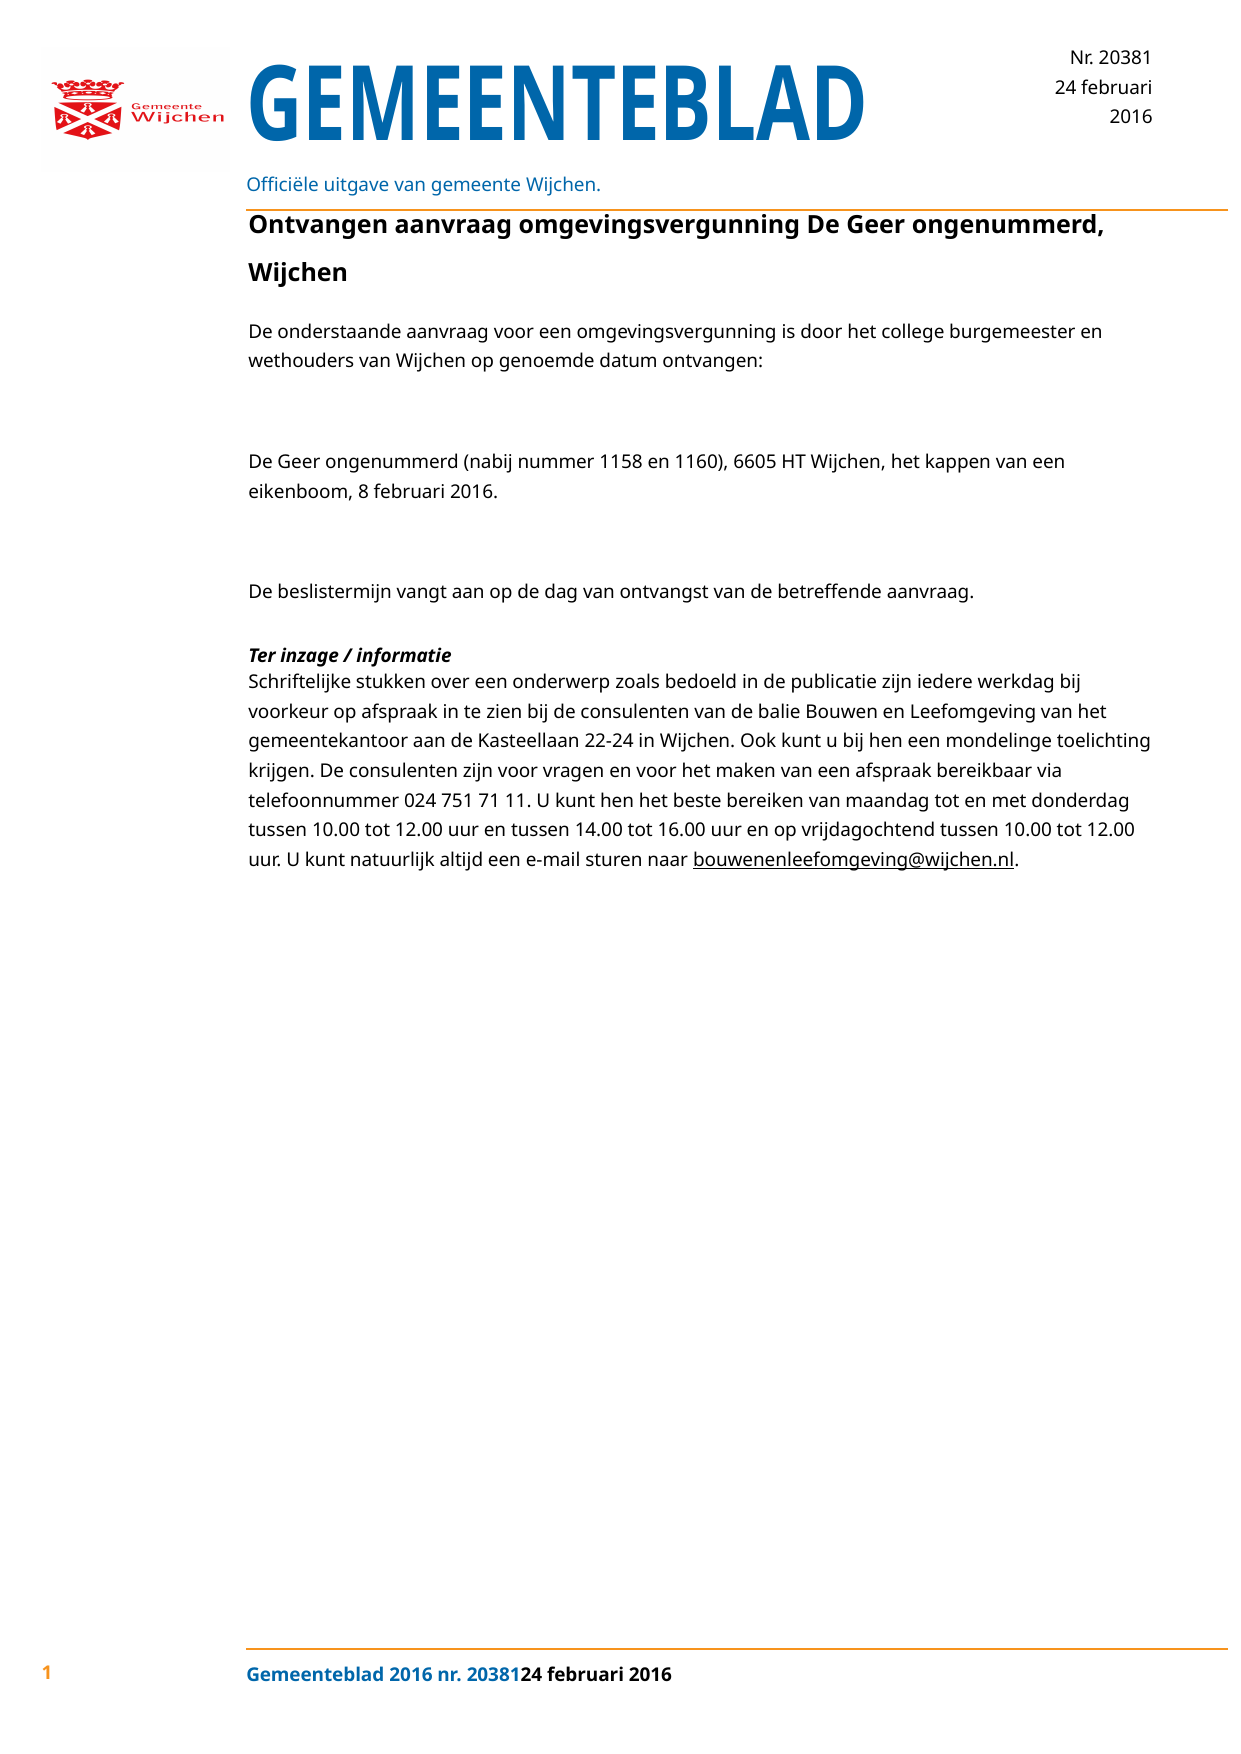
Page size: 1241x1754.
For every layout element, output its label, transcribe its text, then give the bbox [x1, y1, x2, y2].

text Ter inzage / informatie [248, 643, 1152, 668]
text Ontvangen aanvraag omgevingsvergunning De Geer ongenummerd, Wijchen [248, 211, 1152, 288]
picture [41, 47, 231, 172]
text De Geer ongenummerd (nabij nummer 1158 en 1160), 6605 HT Wijchen, het kappen van een eikenboom, 8 februari 2016. [248, 448, 1152, 504]
text Schriftelijke stukken over een onderwerp zoals bedoeld in de publicatie zijn iedere werkdag bij voorkeur op afspraak in te zien bij de consulenten van de balie Bouwen en Leefomgeving van het gemeentekantoor aan de Kasteellaan 22-24 in Wijchen. Ook kunt u bij hen een mondelinge toelichting krijgen. De consulenten zijn voor vragen en voor het maken van een afspraak bereikbaar via telefoonnummer 024 751 71 11. U kunt hen het beste bereiken van maandag tot en met donderdag tussen 10.00 tot 12.00 uur en tussen 14.00 tot 16.00 uur en op vrijdagochtend tussen 10.00 tot 12.00 uur. U kunt natuurlijk altijd een e-mail sturen naar bouwenenleefomgeving@wijchen.nl. [248, 668, 1152, 872]
text De onderstaande aanvraag voor een omgevingsvergunning is door het college burgemeester en wethouders van Wijchen op genoemde datum ontvangen: [248, 318, 1152, 373]
text De beslistermijn vangt aan op de dag van ontvangst van de betreffende aanvraag. [248, 579, 1152, 604]
